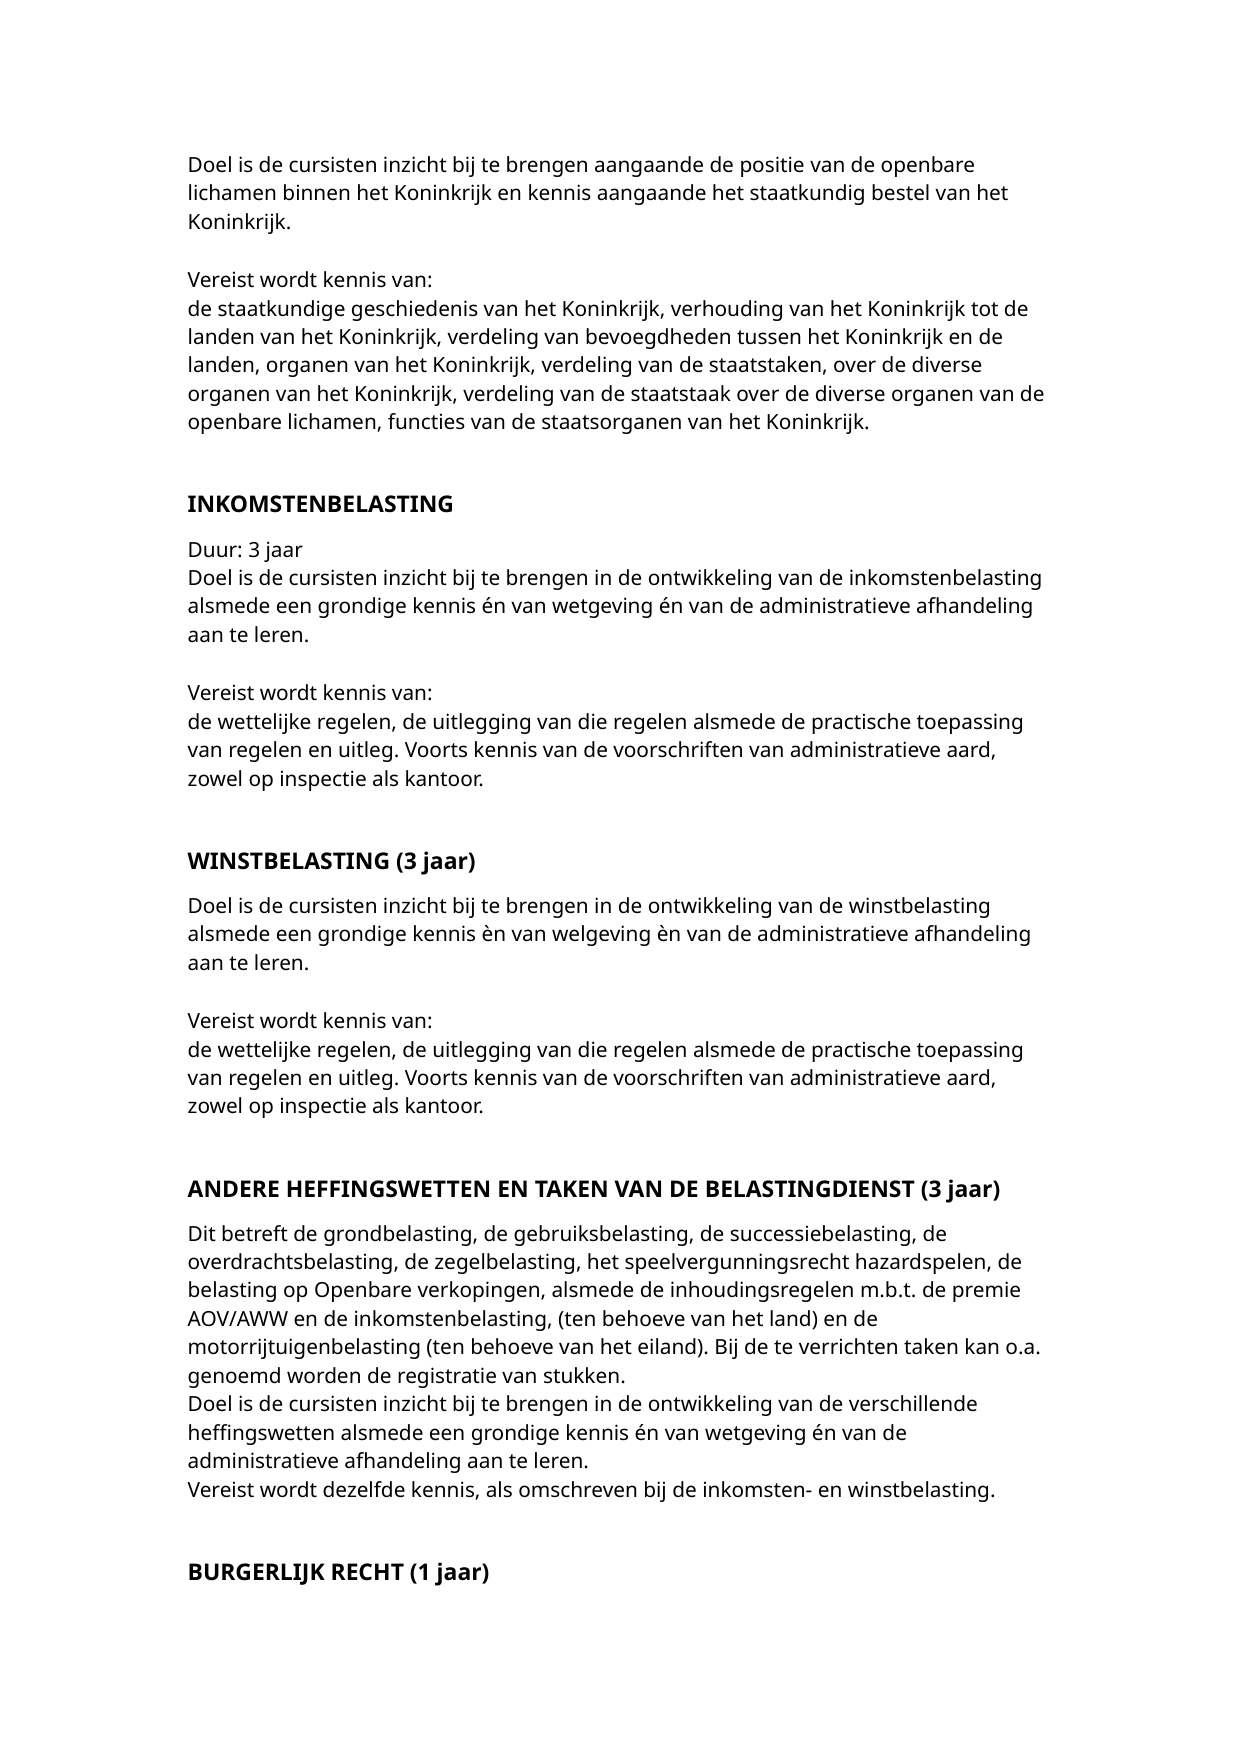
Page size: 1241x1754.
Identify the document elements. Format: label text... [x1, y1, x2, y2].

text de wettelijke regelen, de uitlegging van die regelen alsmede de practische toepassing van regelen en uitleg. Voorts kennis van de voorschriften van administratieve aard, zowel op inspectie als kantoor. [187, 1035, 1053, 1120]
subtitle WINSTBELASTING (3 jaar) [187, 845, 1053, 876]
subtitle BURGERLIJK RECHT (1 jaar) [187, 1556, 1053, 1587]
text de wettelijke regelen, de uitlegging van die regelen alsmede de practische toepassing van regelen en uitleg. Voorts kennis van de voorschriften van administratieve aard, zowel op inspectie als kantoor. [187, 707, 1053, 792]
subtitle ANDERE HEFFINGSWETTEN EN TAKEN VAN DE BELASTINGDIENST (3 jaar) [187, 1172, 1053, 1204]
text de staatkundige geschiedenis van het Koninkrijk, verhouding van het Koninkrijk tot de landen van het Koninkrijk, verdeling van bevoegdheden tussen het Koninkrijk en de landen, organen van het Koninkrijk, verdeling van de staatstaken, over de diverse organen van het Koninkrijk, verdeling van de staatstaak over de diverse organen van de openbare lichamen, functies van de staatsorganen van het Koninkrijk. [187, 294, 1053, 436]
text Vereist wordt dezelfde kennis, als omschreven bij de inkomsten- en winstbelasting. [187, 1475, 1053, 1503]
text Vereist wordt kennis van: [187, 678, 1053, 707]
text Doel is de cursisten inzicht bij te brengen in de ontwikkeling van de verschillende heffingswetten alsmede een grondige kennis én van wetgeving én van de administratieve afhandeling aan te leren. [187, 1389, 1053, 1475]
text Doel is de cursisten inzicht bij te brengen aangaande de positie van de openbare lichamen binnen het Koninkrijk en kennis aangaande het staatkundig bestel van het Koninkrijk. [187, 150, 1053, 235]
text Duur: 3 jaar [187, 535, 1053, 563]
text Doel is de cursisten inzicht bij te brengen in de ontwikkeling van de inkomstenbelasting alsmede een grondige kennis én van wetgeving én van de administratieve afhandeling aan te leren. [187, 563, 1053, 648]
text Vereist wordt kennis van: [187, 1006, 1053, 1035]
subtitle INKOMSTENBELASTING [187, 488, 1053, 520]
text Vereist wordt kennis van: [187, 265, 1053, 294]
text Dit betreft de grondbelasting, de gebruiksbelasting, de successiebelasting, de overdrachtsbelasting, de zegelbelasting, het speelvergunningsrecht hazardspelen, de belasting op Openbare verkopingen, alsmede de inhoudingsregelen m.b.t. de premie AOV/AWW en de inkomstenbelasting, (ten behoeve van het land) en de motorrijtuigenbelasting (ten behoeve van het eiland). Bij de te verrichten taken kan o.a. genoemd worden de registratie van stukken. [187, 1219, 1053, 1389]
text Doel is de cursisten inzicht bij te brengen in de ontwikkeling van de winstbelasting alsmede een grondige kennis èn van welgeving èn van de administratieve afhandeling aan te leren. [187, 891, 1053, 976]
